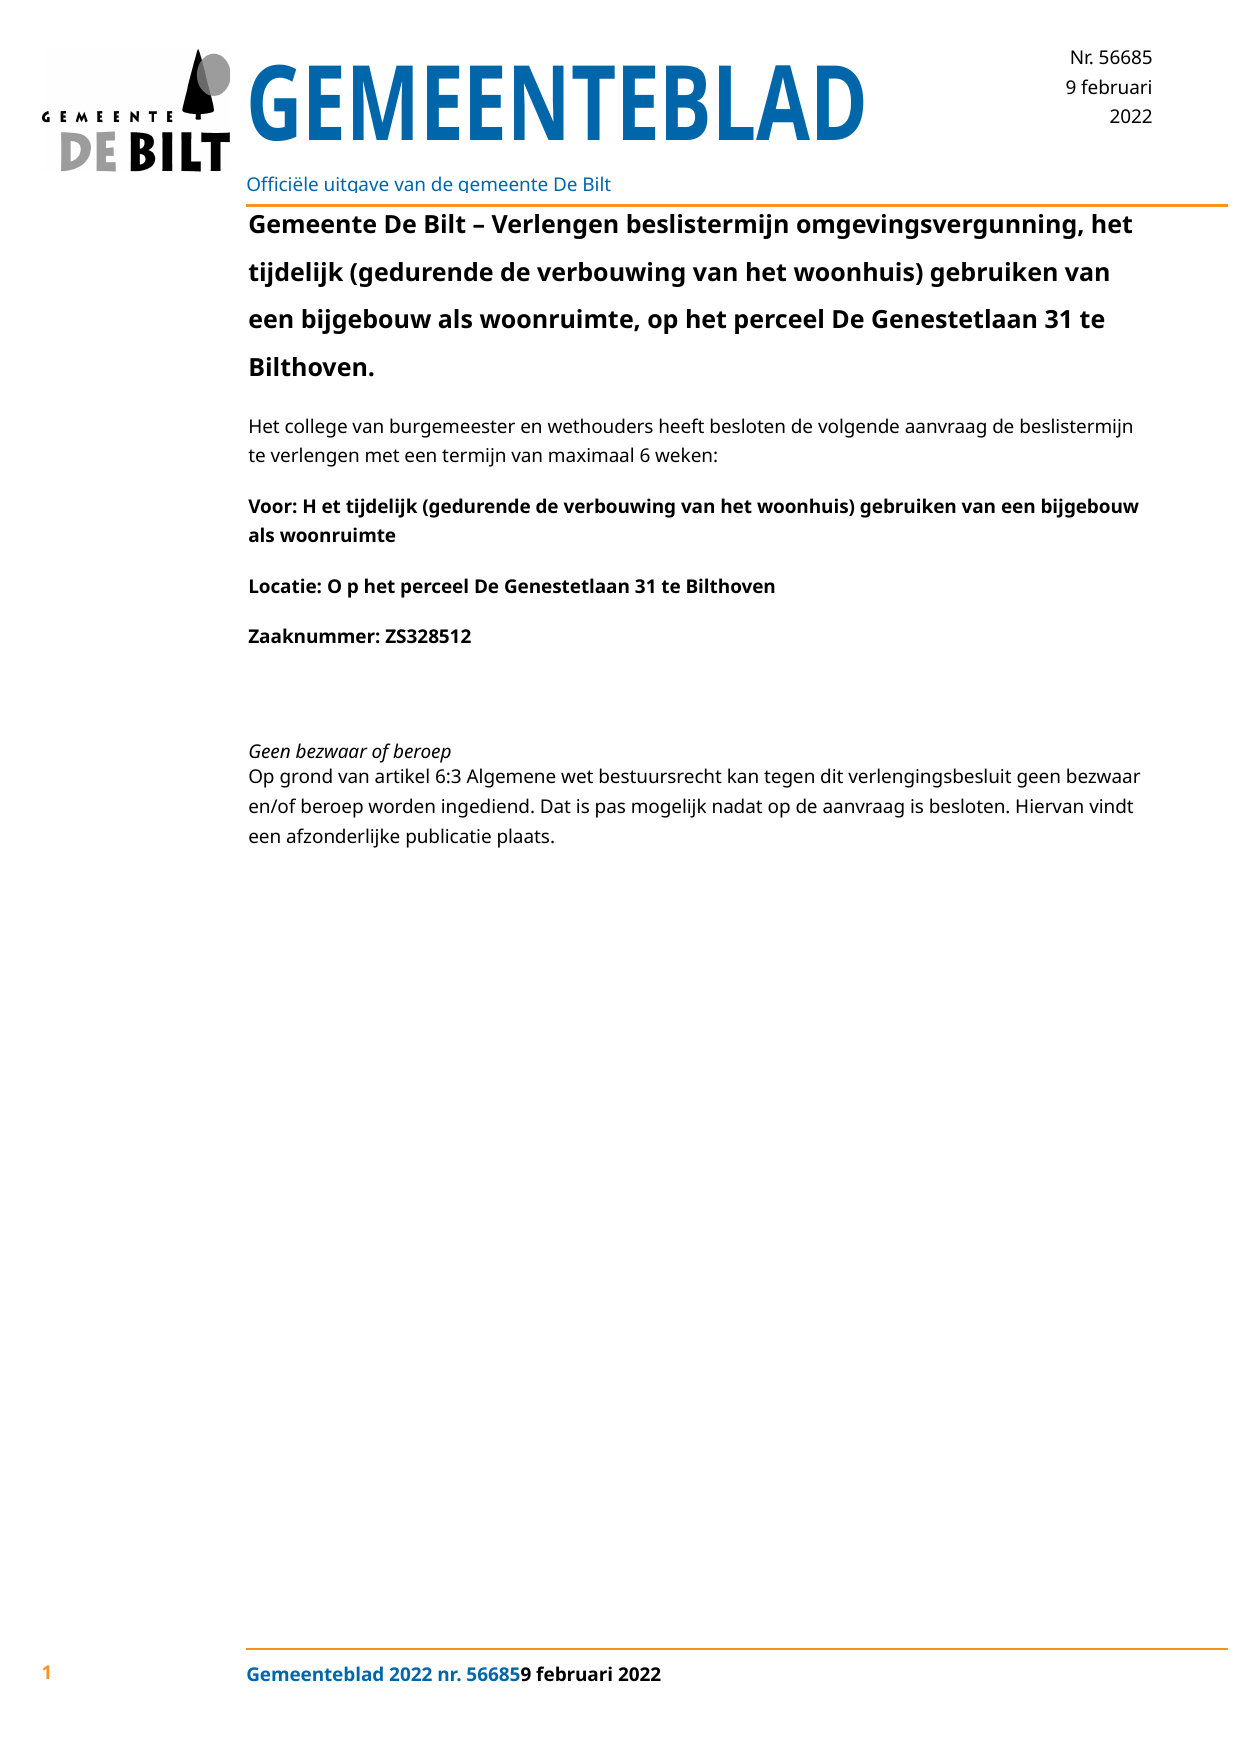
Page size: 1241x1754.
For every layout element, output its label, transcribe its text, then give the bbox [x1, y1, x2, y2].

text Op grond van artikel 6:3 Algemene wet bestuursrecht kan tegen dit verlengingsbesluit geen bezwaar en/of beroep worden ingediend. Dat is pas mogelijk nadat op de aanvraag is besloten. Hiervan vindt een afzonderlijke publicatie plaats. [248, 764, 1152, 848]
text Locatie: O p het perceel De Genestetlaan 31 te Bilthoven [248, 573, 1152, 599]
picture [41, 47, 231, 172]
text Gemeente De Bilt – Verlengen beslistermijn omgevingsvergunning, het tijdelijk (gedurende de verbouwing van het woonhuis) gebruiken van een bijgebouw als woonruimte, op het perceel De Genestetlaan 31 te Bilthoven. [248, 207, 1152, 384]
text Voor: H et tijdelijk (gedurende de verbouwing van het woonhuis) gebruiken van een bijgebouw als woonruimte [248, 493, 1152, 548]
text Het college van burgemeester en wethouders heeft besloten de volgende aanvraag de beslistermijn te verlengen met een termijn van maximaal 6 weken: [248, 413, 1152, 468]
text Geen bezwaar of beroep [248, 738, 1152, 764]
text Zaaknummer: ZS328512 [248, 623, 1152, 649]
